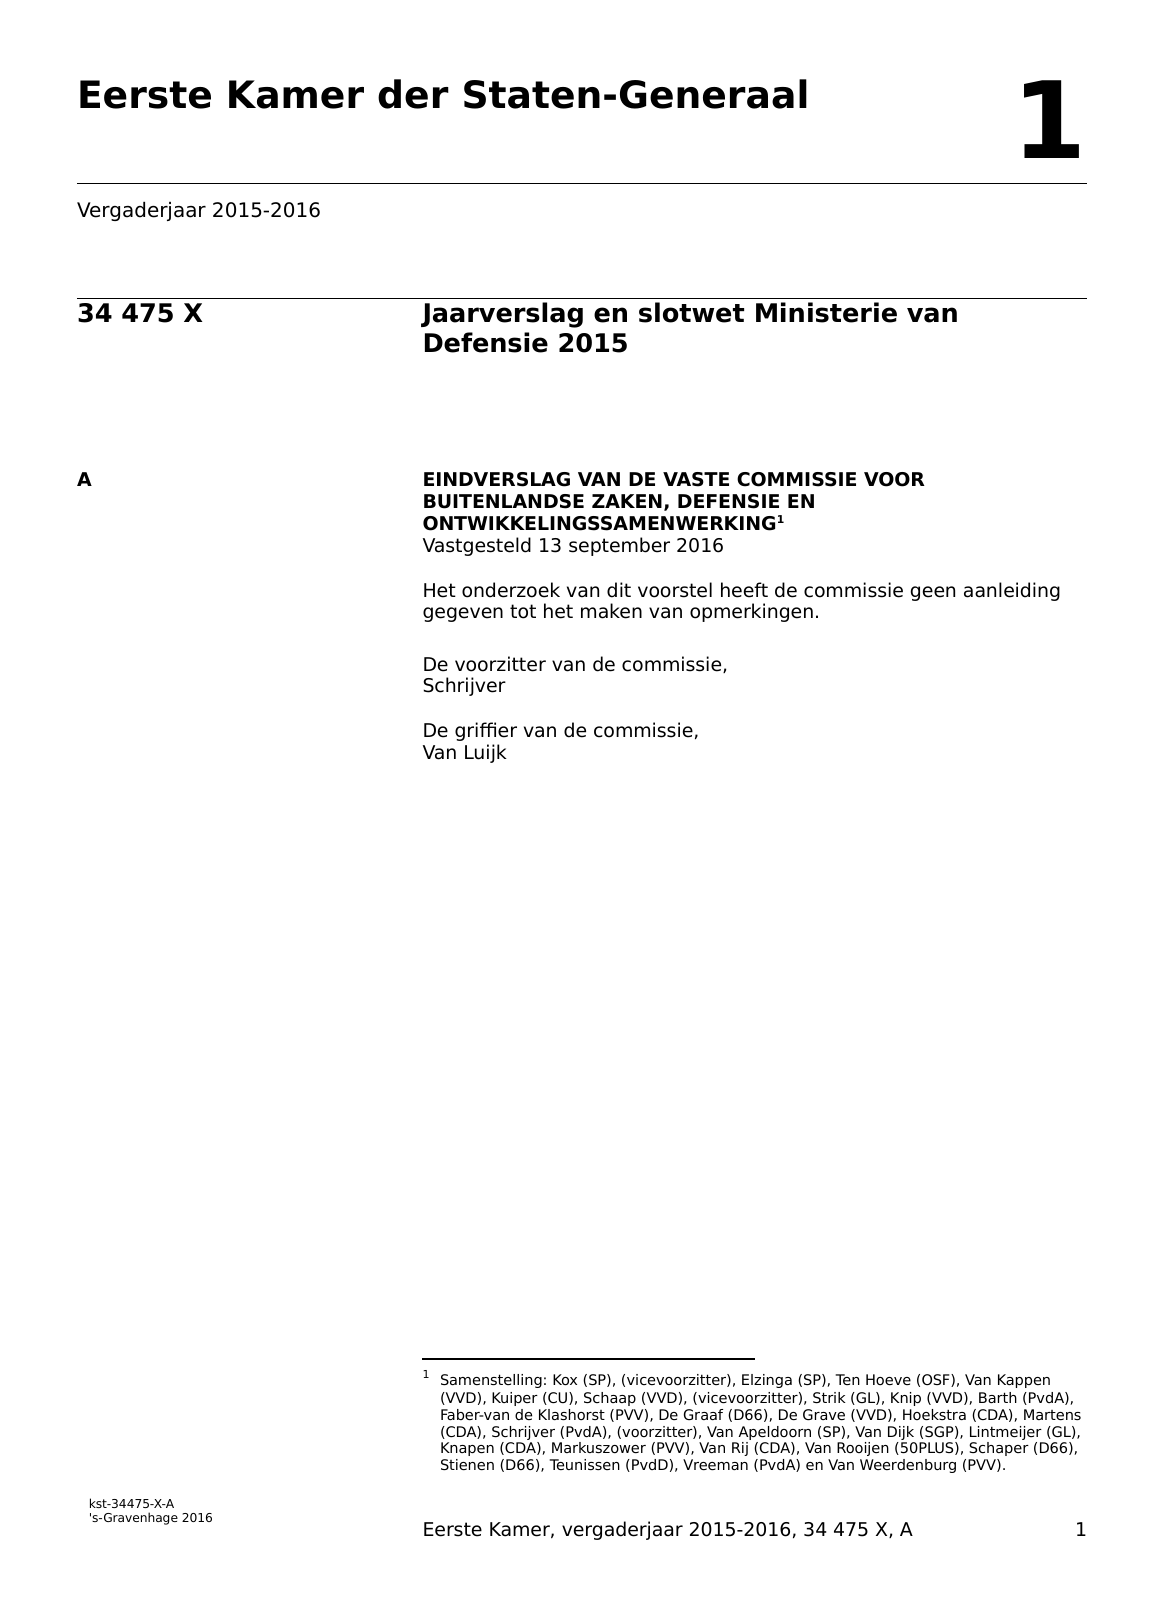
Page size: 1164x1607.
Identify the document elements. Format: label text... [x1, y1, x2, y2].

text De voorzitter van de commissie, Schrijver [422, 653, 1087, 697]
table_header Eerste Kamer der Staten-Generaal [77, 59, 886, 183]
text kst-34475-X-A [88, 1497, 323, 1511]
text De griffier van de commissie, Van Luijk [422, 719, 1087, 763]
text Vastgesteld 13 september 2016 [422, 535, 1087, 557]
text Het onderzoek van dit voorstel heeft de commissie geen aanleiding gegeven tot het maken van opmerkingen. [422, 579, 1087, 623]
subtitle 34 475 X Jaarverslag en slotwet Ministerie van Defensie 2015 [77, 299, 1087, 358]
table_header 1 [886, 59, 1087, 183]
subtitle A EINDVERSLAG VAN DE VASTE COMMISSIE VOOR BUITENLANDSE ZAKEN, DEFENSIE EN ONTWIKKELINGSSAMENWERKING [77, 469, 1087, 535]
text 's-Gravenhage 2016 [88, 1511, 323, 1525]
table_cell Vergaderjaar 2015-2016 [77, 184, 1087, 298]
text Samenstelling: Kox (SP), (vicevoorzitter), Elzinga (SP), Ten Hoeve (OSF), Van Kappen (VVD), Kuiper (CU), Schaap (VVD), (vicevoorzitter), Strik (GL), Knip (VVD), Barth (PvdA), Faber-van de Klashorst (PVV), De Graaf (D66), De Grave (VVD), Hoekstra (CDA), Martens (CDA), Schrijver (PvdA), (voorzitter), Van Apeldoorn (SP), Van Dijk (SGP), Lintmeijer (GL), Knapen (CDA), Markuszower (PVV), Van Rij (CDA), Van Rooijen (50PLUS), Schaper (D66), Stienen (D66), Teunissen (PvdD), Vreeman (PvdA) en Van Weerdenburg (PVV). [422, 1368, 1087, 1474]
